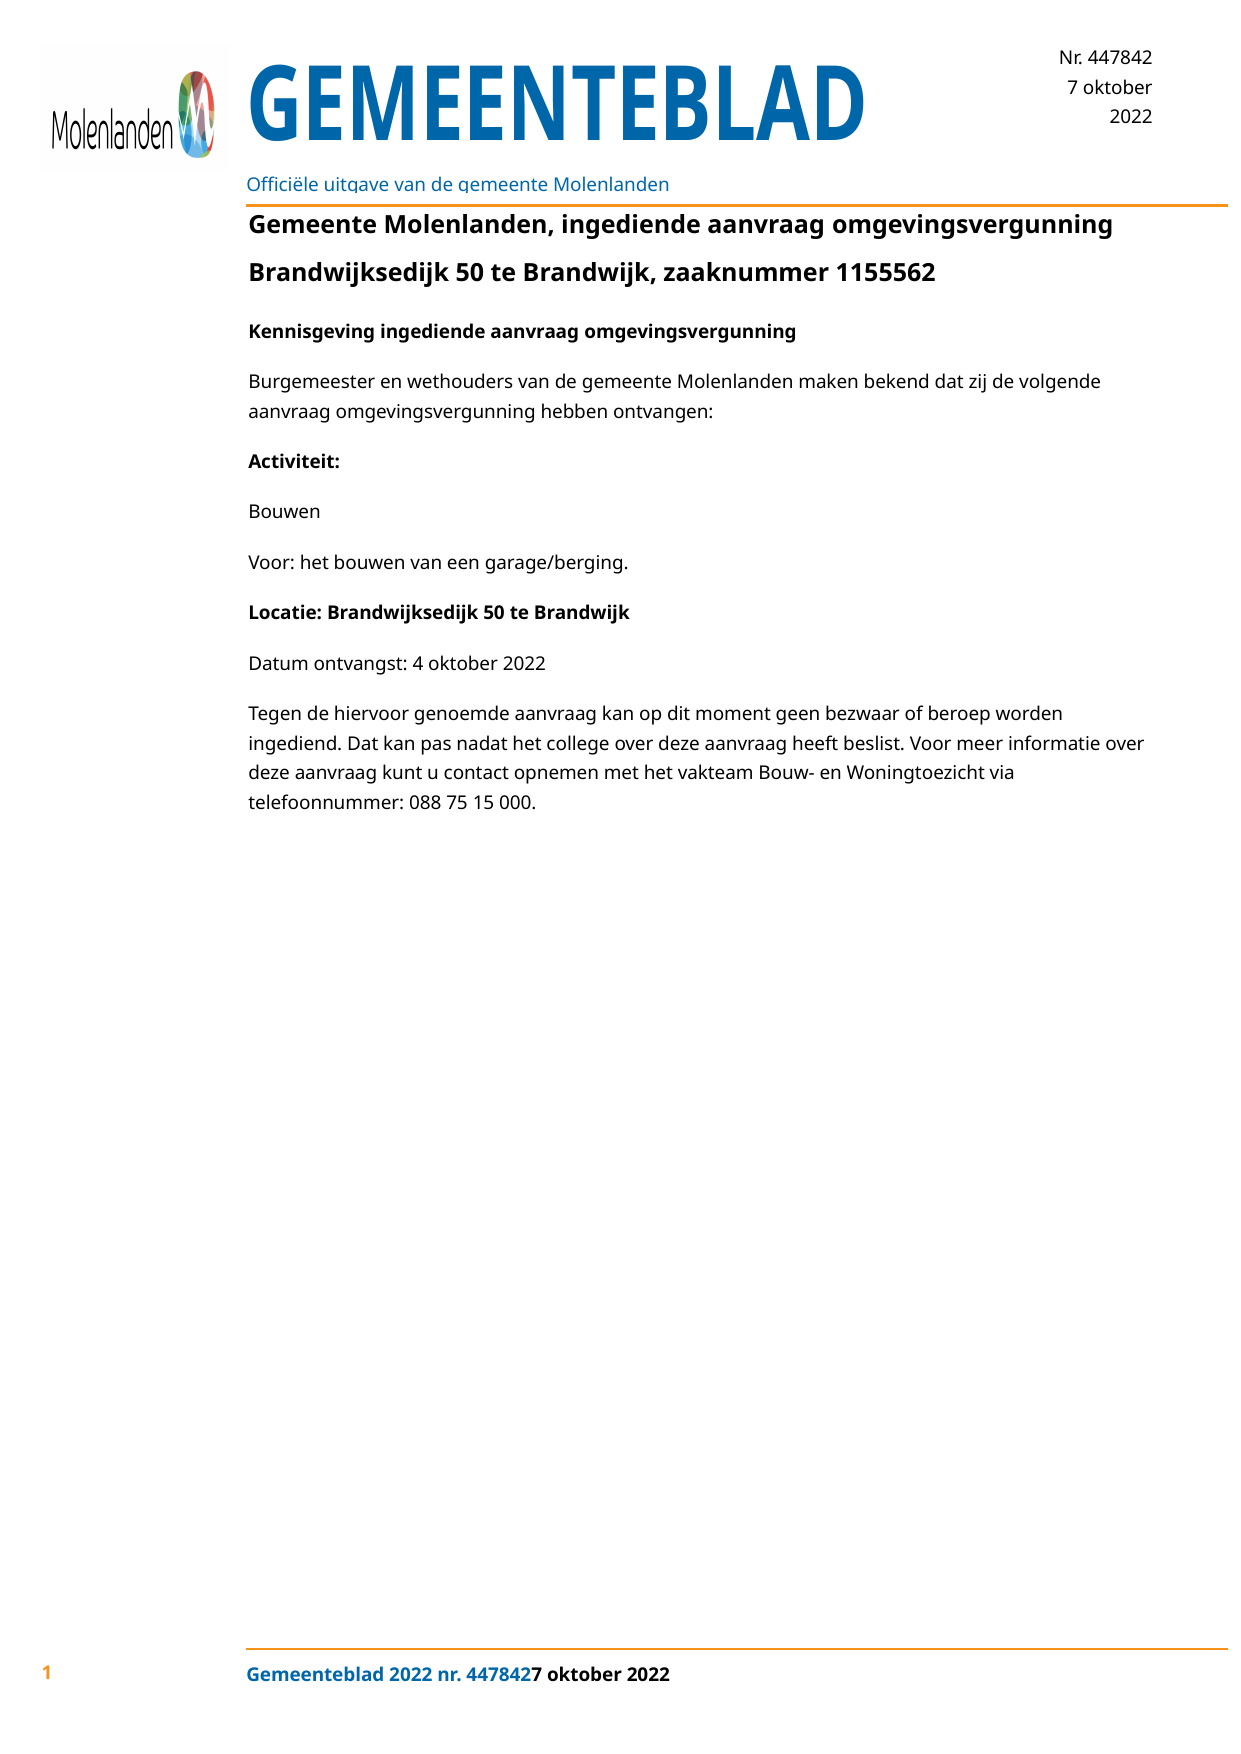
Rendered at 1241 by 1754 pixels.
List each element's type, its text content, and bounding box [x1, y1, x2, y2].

text Kennisgeving ingediende aanvraag omgevingsvergunning [248, 318, 1152, 344]
text Locatie: Brandwijksedijk 50 te Brandwijk [248, 599, 1152, 625]
text Gemeente Molenlanden, ingediende aanvraag omgevingsvergunning Brandwijksedijk 50 te Brandwijk, zaaknummer 1155562 [248, 207, 1152, 288]
text Activiteit: [248, 448, 1152, 474]
text Tegen de hiervoor genoemde aanvraag kan op dit moment geen bezwaar of beroep worden ingediend. Dat kan pas nadat het college over deze aanvraag heeft beslist. Voor meer informatie over deze aanvraag kunt u contact opnemen met het vakteam Bouw- en Woningtoezicht via telefoonnummer: 088 75 15 000. [248, 700, 1152, 815]
text Datum ontvangst: 4 oktober 2022 [248, 650, 1152, 676]
picture [41, 47, 231, 172]
text Voor: het bouwen van een garage/berging. [248, 549, 1152, 575]
text Burgemeester en wethouders van de gemeente Molenlanden maken bekend dat zij de volgende aanvraag omgevingsvergunning hebben ontvangen: [248, 368, 1152, 424]
text Bouwen [248, 499, 1152, 524]
